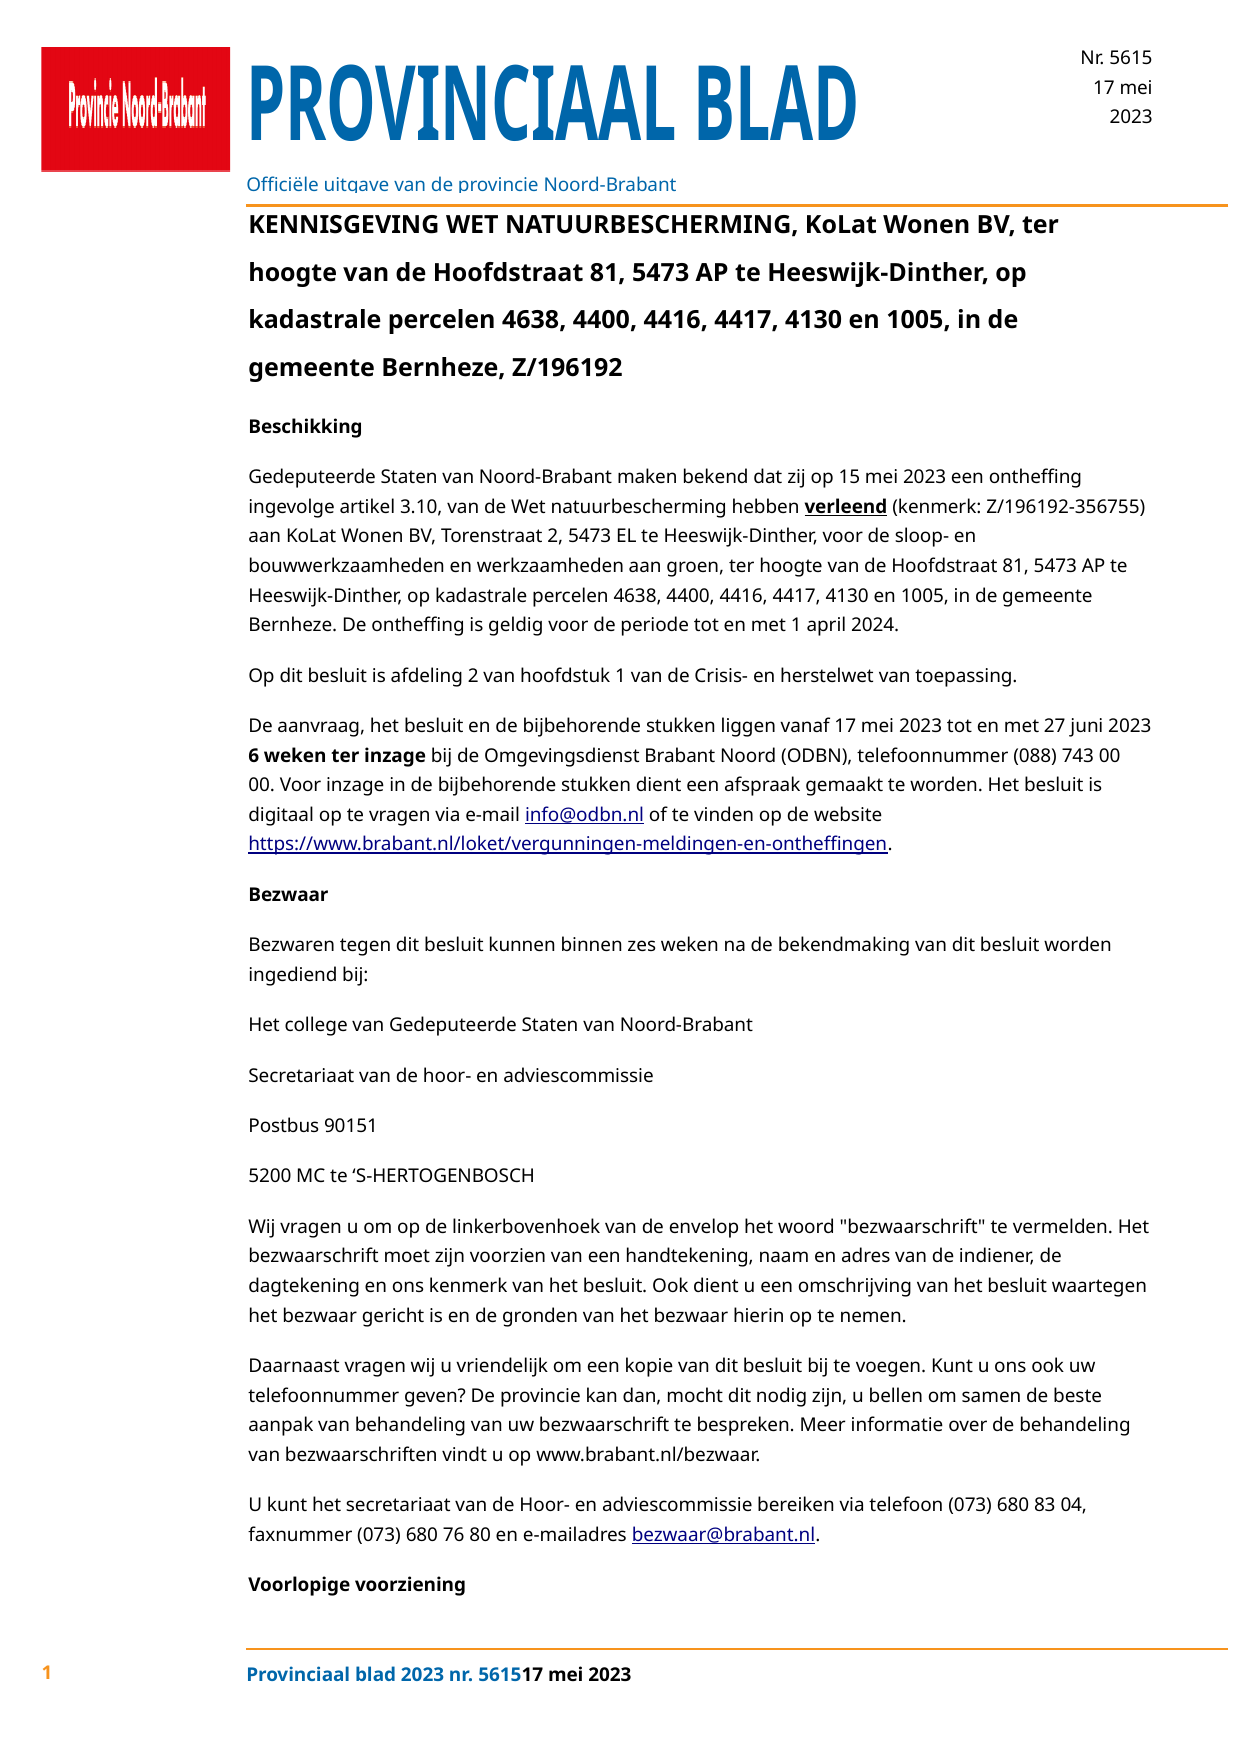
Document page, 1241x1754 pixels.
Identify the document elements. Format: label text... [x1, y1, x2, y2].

text Postbus 90151 [248, 1112, 1152, 1138]
text KENNISGEVING WET NATUURBESCHERMING, KoLat Wonen BV, ter hoogte van de Hoofdstraat 81, 5473 AP te Heeswijk-Dinther, op kadastrale percelen 4638, 4400, 4416, 4417, 4130 en 1005, in de gemeente Bernheze, Z/196192 [248, 207, 1152, 384]
text Secretariaat van de hoor- en adviescommissie [248, 1062, 1152, 1088]
picture [41, 47, 231, 172]
text Op dit besluit is afdeling 2 van hoofdstuk 1 van de Crisis- en herstelwet van toepassing. [248, 662, 1152, 688]
text Daarnaast vragen wij u vriendelijk om een kopie van dit besluit bij te voegen. Kunt u ons ook uw telefoonnummer geven? De provincie kan dan, mocht dit nodig zijn, u bellen om samen de beste aanpak van behandeling van uw bezwaarschrift te bespreken. Meer informatie over de behandeling van bezwaarschriften vindt u op www.brabant.nl/bezwaar. [248, 1352, 1152, 1467]
text De aanvraag, het besluit en de bijbehorende stukken liggen vanaf 17 mei 2023 tot en met 27 juni 2023 6 weken ter inzage bij de Omgevingsdienst Brabant Noord (ODBN), telefoonnummer (088) 743 00 00. Voor inzage in de bijbehorende stukken dient een afspraak gemaakt te worden. Het besluit is digitaal op te vragen via e-mail info@odbn.nl of te vinden op de website https://www.brabant.nl/loket/vergunningen-meldingen-en-ontheffingen. [248, 712, 1152, 856]
text Voorlopige voorziening [248, 1571, 1152, 1597]
text 5200 MC te ‘S‑HERTOGENBOSCH [248, 1163, 1152, 1188]
text U kunt het secretariaat van de Hoor- en adviescommissie bereiken via telefoon (073) 680 83 04, faxnummer (073) 680 76 80 en e-mailadres bezwaar@brabant.nl. [248, 1491, 1152, 1547]
text Bezwaren tegen dit besluit kunnen binnen zes weken na de bekendmaking van dit besluit worden ingediend bij: [248, 931, 1152, 987]
text Wij vragen u om op de linkerbovenhoek van de envelop het woord "bezwaarschrift" te vermelden. Het bezwaarschrift moet zijn voorzien van een handtekening, naam en adres van de indiener, de dagtekening en ons kenmerk van het besluit. Ook dient u een omschrijving van het besluit waartegen het bezwaar gericht is en de gronden van het bezwaar hierin op te nemen. [248, 1213, 1152, 1328]
text Bezwaar [248, 881, 1152, 907]
text Gedeputeerde Staten van Noord-Brabant maken bekend dat zij op 15 mei 2023 een ontheffing ingevolge artikel 3.10, van de Wet natuurbescherming hebben verleend (kenmerk: Z/196192-356755) aan KoLat Wonen BV, Torenstraat 2, 5473 EL te Heeswijk-Dinther, voor de sloop- en bouwwerkzaamheden en werkzaamheden aan groen, ter hoogte van de Hoofdstraat 81, 5473 AP te Heeswijk-Dinther, op kadastrale percelen 4638, 4400, 4416, 4417, 4130 en 1005, in de gemeente Bernheze. De ontheffing is geldig voor de periode tot en met 1 april 2024. [248, 463, 1152, 637]
text Het college van Gedeputeerde Staten van Noord-Brabant [248, 1011, 1152, 1037]
text Beschikking [248, 413, 1152, 439]
